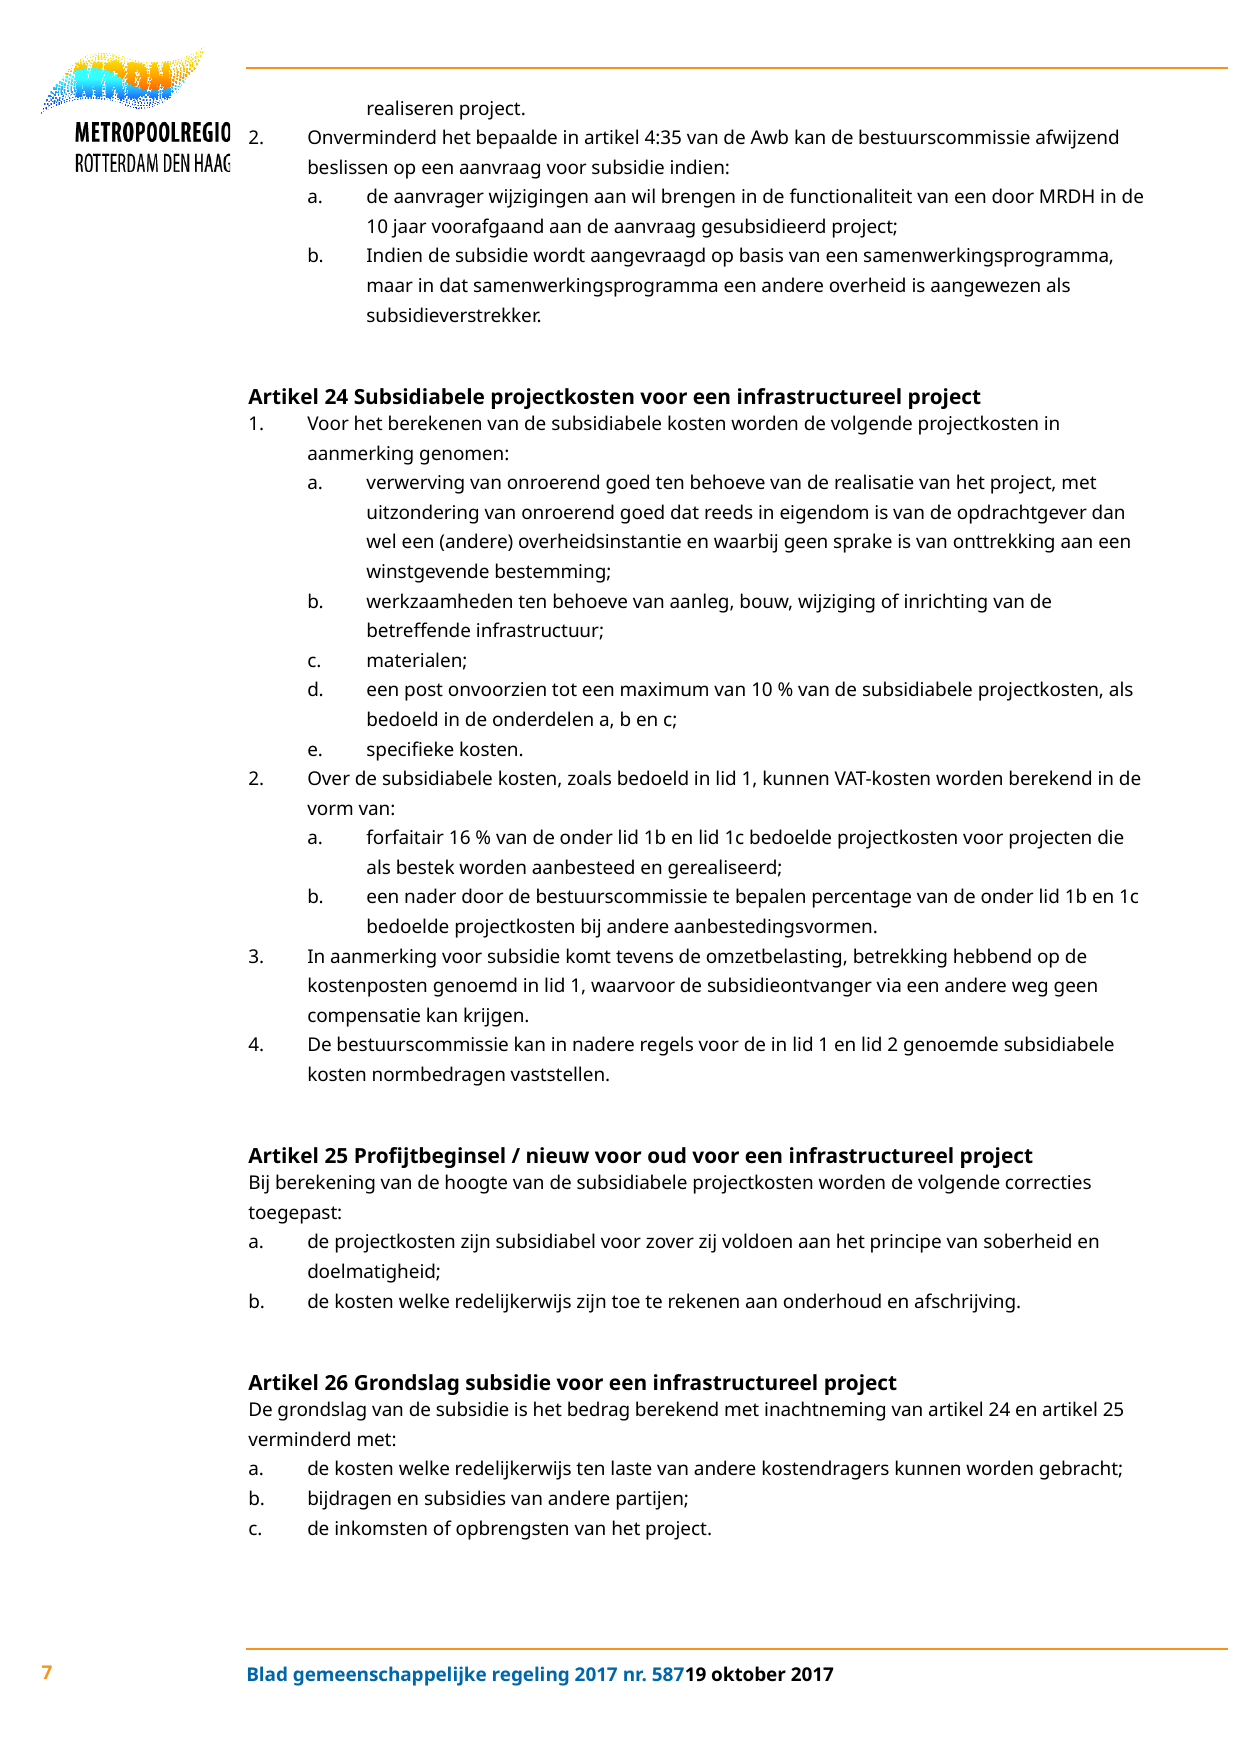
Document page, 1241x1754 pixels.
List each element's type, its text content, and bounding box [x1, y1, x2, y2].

list een nader door de bestuurscommissie te bepalen percentage van de onder lid 1b en 1c bedoelde projectkosten bij andere aanbestedingsvormen. [307, 884, 1152, 939]
text Artikel 25 Profijtbeginsel / nieuw voor oud voor een infrastructureel project [248, 1141, 1152, 1169]
text De grondslag van de subsidie is het bedrag berekend met inachtneming van artikel 24 en artikel 25 verminderd met: [248, 1396, 1152, 1452]
list een post onvoorzien tot een maximum van 10 % van de subsidiabele projectkosten, als bedoeld in de onderdelen a, b en c; [307, 677, 1152, 732]
list de aanvrager wijzigingen aan wil brengen in de functionaliteit van een door MRDH in de 10 jaar voorafgaand aan de aanvraag gesubsidieerd project; [307, 183, 1152, 239]
list de inkomsten of opbrengsten van het project. [248, 1515, 1152, 1540]
list de kosten welke redelijkerwijs ten laste van andere kostendragers kunnen worden gebracht; [248, 1456, 1152, 1481]
list materialen; [307, 647, 1152, 673]
list Voor het berekenen van de subsidiabele kosten worden de volgende projectkosten in aanmerking genomen: [248, 410, 1152, 466]
list Onverminderd het bepaalde in artikel 4:35 van de Awb kan de bestuurscommissie afwijzend beslissen op een aanvraag voor subsidie indien: [248, 124, 1152, 180]
picture [41, 47, 231, 172]
text Artikel 26 Grondslag subsidie voor een infrastructureel project [248, 1368, 1152, 1396]
list Over de subsidiabele kosten, zoals bedoeld in lid 1, kunnen VAT-kosten worden berekend in de vorm van: [248, 765, 1152, 821]
list realiseren project. [307, 95, 1152, 121]
list de kosten welke redelijkerwijs zijn toe te rekenen aan onderhoud en afschrijving. [248, 1288, 1152, 1314]
list bijdragen en subsidies van andere partijen; [248, 1485, 1152, 1511]
text Artikel 24 Subsidiabele projectkosten voor een infrastructureel project [248, 382, 1152, 410]
text Bij berekening van de hoogte van de subsidiabele projectkosten worden de volgende correcties toegepast: [248, 1169, 1152, 1225]
list In aanmerking voor subsidie komt tevens de omzetbelasting, betrekking hebbend op de kostenposten genoemd in lid 1, waarvoor de subsidieontvanger via een andere weg geen compensatie kan krijgen. [248, 943, 1152, 1028]
list specifieke kosten. [307, 736, 1152, 761]
list Indien de subsidie wordt aangevraagd op basis van een samenwerkingsprogramma, maar in dat samenwerkingsprogramma een andere overheid is aangewezen als subsidieverstrekker. [307, 243, 1152, 328]
list De bestuurscommissie kan in nadere regels voor de in lid 1 en lid 2 genoemde subsidiabele kosten normbedragen vaststellen. [248, 1032, 1152, 1087]
list verwerving van onroerend goed ten behoeve van de realisatie van het project, met uitzondering van onroerend goed dat reeds in eigendom is van de opdrachtgever dan wel een (andere) overheidsinstantie en waarbij geen sprake is van onttrekking aan een winstgevende bestemming; [307, 469, 1152, 584]
list forfaitair 16 % van de onder lid 1b en lid 1c bedoelde projectkosten voor projecten die als bestek worden aanbesteed en gerealiseerd; [307, 824, 1152, 880]
list werkzaamheden ten behoeve van aanleg, bouw, wijziging of inrichting van de betreffende infrastructuur; [307, 588, 1152, 643]
list de projectkosten zijn subsidiabel voor zover zij voldoen aan het principe van soberheid en doelmatigheid; [248, 1229, 1152, 1284]
